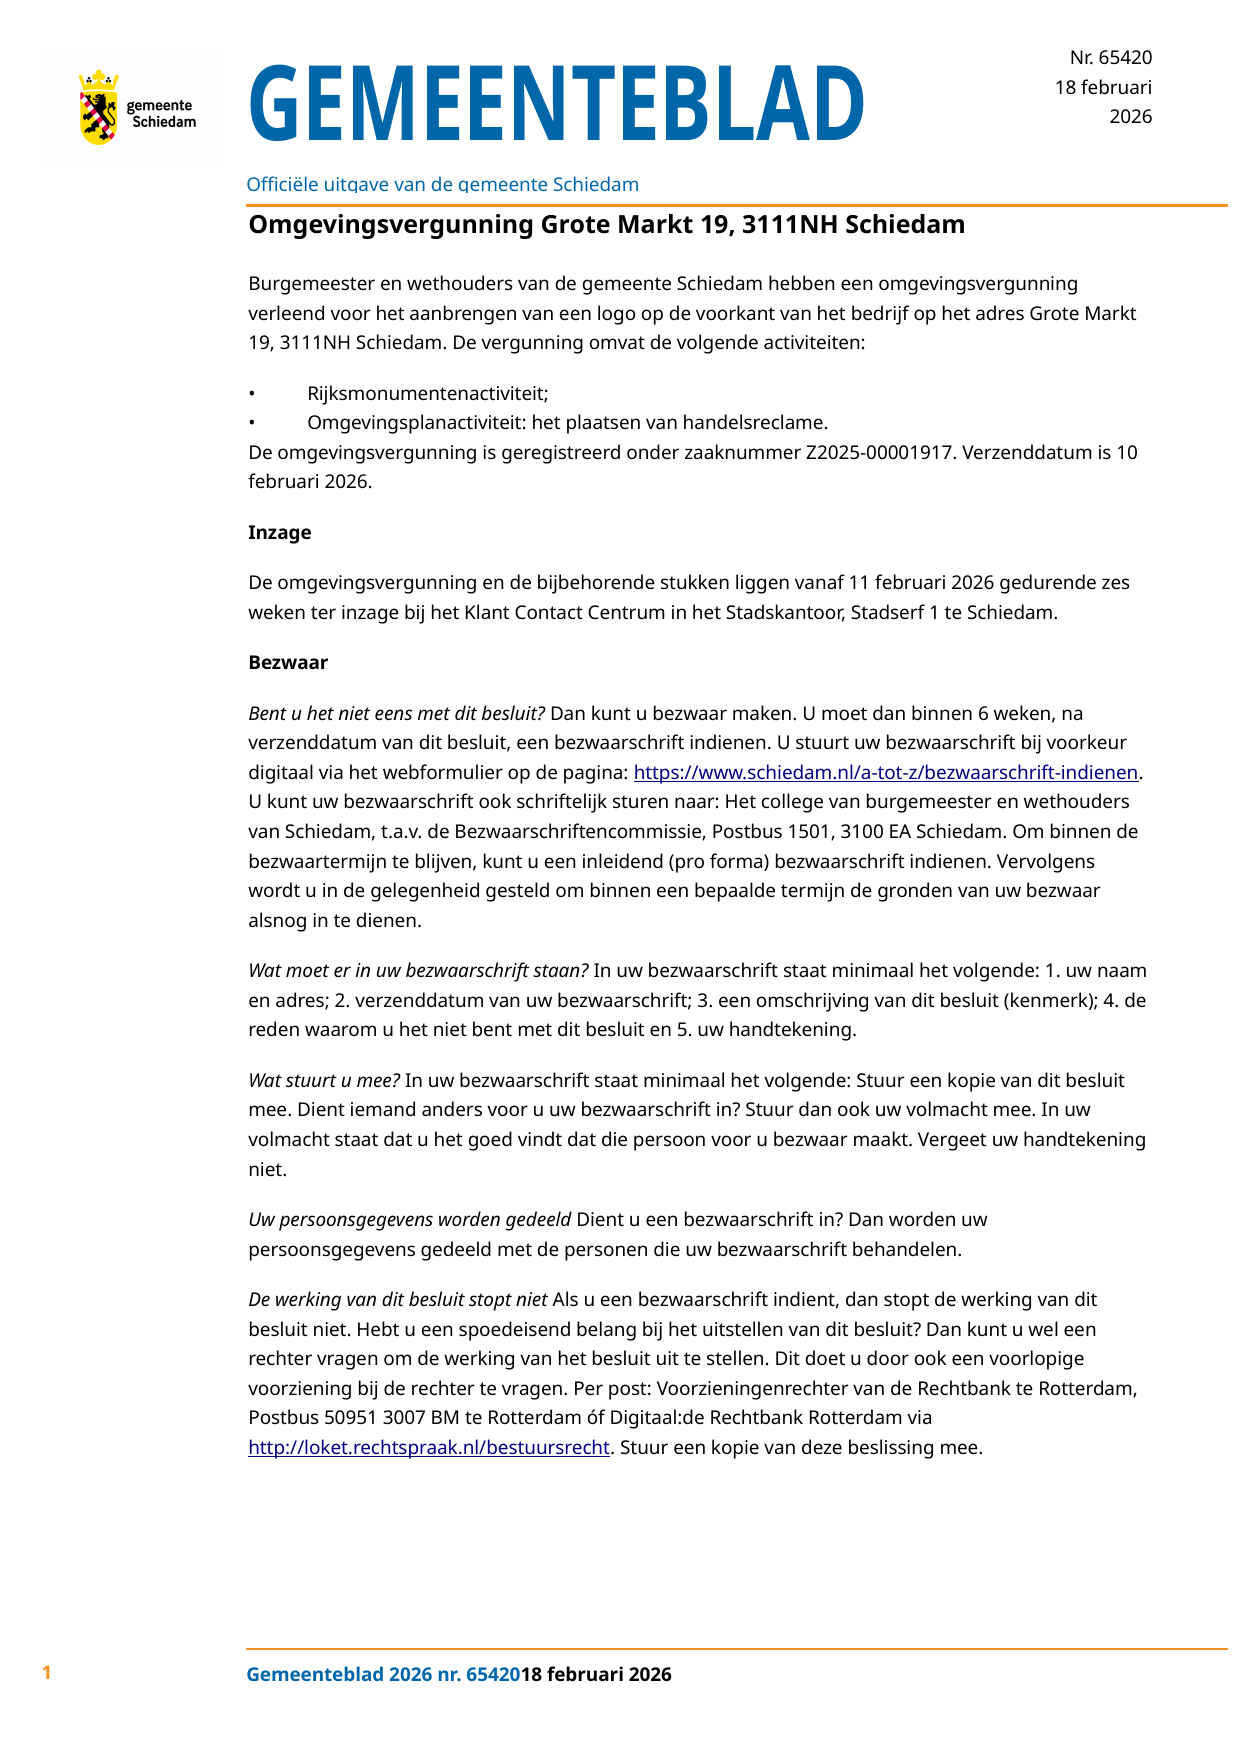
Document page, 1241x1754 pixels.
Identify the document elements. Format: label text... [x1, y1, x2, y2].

text De omgevingsvergunning is geregistreerd onder zaaknummer Z2025-00001917. Verzenddatum is 10 februari 2026. [248, 439, 1152, 494]
list Omgevingsplanactiviteit: het plaatsen van handelsreclame. [248, 409, 1152, 435]
text Uw persoonsgegevens worden gedeeld Dient u een bezwaarschrift in? Dan worden uw persoonsgegevens gedeeld met de personen die uw bezwaarschrift behandelen. [248, 1206, 1152, 1261]
text Bent u het niet eens met dit besluit? Dan kunt u bezwaar maken. U moet dan binnen 6 weken, na verzenddatum van dit besluit, een bezwaarschrift indienen. U stuurt uw bezwaarschrift bij voorkeur digitaal via het webformulier op de pagina: https://www.schiedam.nl/a-tot-z/bezwaarschrift-indienen. U kunt uw bezwaarschrift ook schriftelijk sturen naar: Het college van burgemeester en wethouders van Schiedam, t.a.v. de Bezwaarschriftencommissie, Postbus 1501, 3100 EA Schiedam. Om binnen de bezwaartermijn te blijven, kunt u een inleidend (pro forma) bezwaarschrift indienen. Vervolgens wordt u in de gelegenheid gesteld om binnen een bepaalde termijn de gronden van uw bezwaar alsnog in te dienen. [248, 700, 1152, 933]
list Rijksmonumentenactiviteit; [248, 380, 1152, 406]
text Burgemeester en wethouders van de gemeente Schiedam hebben een omgevingsvergunning verleend voor het aanbrengen van een logo op de voorkant van het bedrijf op het adres Grote Markt 19, 3111NH Schiedam. De vergunning omvat de volgende activiteiten: [248, 270, 1152, 355]
text De omgevingsvergunning en de bijbehorende stukken liggen vanaf 11 februari 2026 gedurende zes weken ter inzage bij het Klant Contact Centrum in het Stadskantoor, Stadserf 1 te Schiedam. [248, 569, 1152, 625]
picture [41, 47, 231, 172]
text De werking van dit besluit stopt niet Als u een bezwaarschrift indient, dan stopt de werking van dit besluit niet. Hebt u een spoedeisend belang bij het uitstellen van dit besluit? Dan kunt u wel een rechter vragen om de werking van het besluit uit te stellen. Dit doet u door ook een voorlopige voorziening bij de rechter te vragen. Per post: Voorzieningenrechter van de Rechtbank te Rotterdam, Postbus 50951 3007 BM te Rotterdam óf Digitaal:de Rechtbank Rotterdam via http://loket.rechtspraak.nl/bestuursrecht. Stuur een kopie van deze beslissing mee. [248, 1286, 1152, 1460]
text Bezwaar [248, 649, 1152, 675]
text Wat stuurt u mee? In uw bezwaarschrift staat minimaal het volgende: Stuur een kopie van dit besluit mee. Dient iemand anders voor u uw bezwaarschrift in? Stuur dan ook uw volmacht mee. In uw volmacht staat dat u het goed vindt dat die persoon voor u bezwaar maakt. Vergeet uw handtekening niet. [248, 1067, 1152, 1181]
text Wat moet er in uw bezwaarschrift staan? In uw bezwaarschrift staat minimaal het volgende: 1. uw naam en adres; 2. verzenddatum van uw bezwaarschrift; 3. een omschrijving van dit besluit (kenmerk); 4. de reden waarom u het niet bent met dit besluit en 5. uw handtekening. [248, 957, 1152, 1042]
text Inzage [248, 519, 1152, 545]
text Omgevingsvergunning Grote Markt 19, 3111NH Schiedam [248, 207, 1152, 241]
